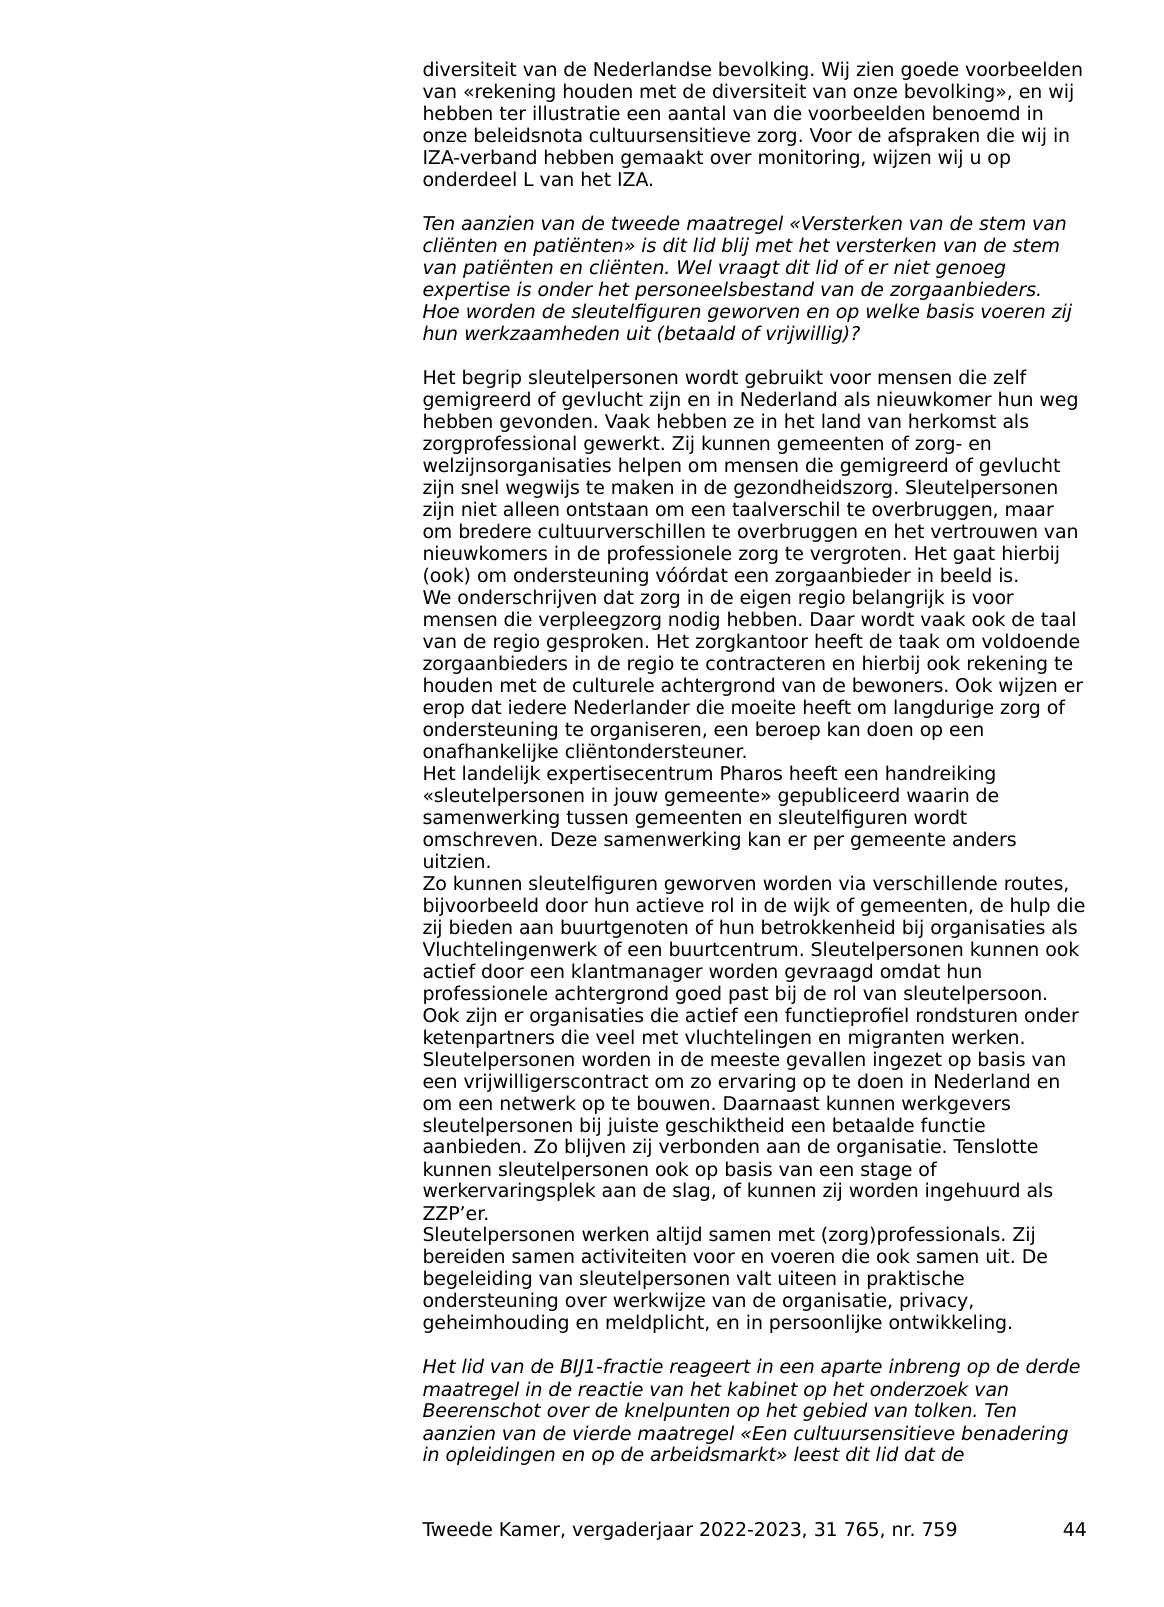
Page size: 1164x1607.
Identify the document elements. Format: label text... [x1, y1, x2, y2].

text Sleutelpersonen werken altijd samen met (zorg)professionals. Zij bereiden samen activiteiten voor en voeren die ook samen uit. De begeleiding van sleutelpersonen valt uiteen in praktische ondersteuning over werkwijze van de organisatie, privacy, geheimhouding en meldplicht, en in persoonlijke ontwikkeling. [422, 1224, 1087, 1334]
text Het lid van de BIJ1-fractie reageert in een aparte inbreng op de derde maatregel in de reactie van het kabinet op het onderzoek van Beerenschot over de knelpunten op het gebied van tolken. Ten aanzien van de vierde maatregel «Een cultuursensitieve benadering in opleidingen en op de arbeidsmarkt» leest dit lid dat de [422, 1356, 1087, 1466]
text diversiteit van de Nederlandse bevolking. Wij zien goede voorbeelden van «rekening houden met de diversiteit van onze bevolking», en wij hebben ter illustratie een aantal van die voorbeelden benoemd in onze beleidsnota cultuursensitieve zorg. Voor de afspraken die wij in IZA-verband hebben gemaakt over monitoring, wijzen wij u op onderdeel L van het IZA. [422, 59, 1087, 191]
text We onderschrijven dat zorg in de eigen regio belangrijk is voor mensen die verpleegzorg nodig hebben. Daar wordt vaak ook de taal van de regio gesproken. Het zorgkantoor heeft de taak om voldoende zorgaanbieders in de regio te contracteren en hierbij ook rekening te houden met de culturele achtergrond van de bewoners. Ook wijzen er erop dat iedere Nederlander die moeite heeft om langdurige zorg of ondersteuning te organiseren, een beroep kan doen op een onafhankelijke cliëntondersteuner. [422, 587, 1087, 763]
text Zo kunnen sleutelfiguren geworven worden via verschillende routes, bijvoorbeeld door hun actieve rol in de wijk of gemeenten, de hulp die zij bieden aan buurtgenoten of hun betrokkenheid bij organisaties als Vluchtelingenwerk of een buurtcentrum. Sleutelpersonen kunnen ook actief door een klantmanager worden gevraagd omdat hun professionele achtergrond goed past bij de rol van sleutelpersoon. Ook zijn er organisaties die actief een functieprofiel rondsturen onder ketenpartners die veel met vluchtelingen en migranten werken. [422, 873, 1087, 1048]
text Het begrip sleutelpersonen wordt gebruikt voor mensen die zelf gemigreerd of gevlucht zijn en in Nederland als nieuwkomer hun weg hebben gevonden. Vaak hebben ze in het land van herkomst als zorgprofessional gewerkt. Zij kunnen gemeenten of zorg- en welzijnsorganisaties helpen om mensen die gemigreerd of gevlucht zijn snel wegwijs te maken in de gezondheidszorg. Sleutelpersonen zijn niet alleen ontstaan om een taalverschil te overbruggen, maar om bredere cultuurverschillen te overbruggen en het vertrouwen van nieuwkomers in de professionele zorg te vergroten. Het gaat hierbij (ook) om ondersteuning vóórdat een zorgaanbieder in beeld is. [422, 367, 1087, 587]
text Ten aanzien van de tweede maatregel «Versterken van de stem van cliënten en patiënten» is dit lid blij met het versterken van de stem van patiënten en cliënten. Wel vraagt dit lid of er niet genoeg expertise is onder het personeelsbestand van de zorgaanbieders. Hoe worden de sleutelfiguren geworven en op welke basis voeren zij hun werkzaamheden uit (betaald of vrijwillig)? [422, 213, 1087, 345]
text Het landelijk expertisecentrum Pharos heeft een handreiking «sleutelpersonen in jouw gemeente» gepubliceerd waarin de samenwerking tussen gemeenten en sleutelfiguren wordt omschreven. Deze samenwerking kan er per gemeente anders uitzien. [422, 763, 1087, 873]
text Sleutelpersonen worden in de meeste gevallen ingezet op basis van een vrijwilligerscontract om zo ervaring op te doen in Nederland en om een netwerk op te bouwen. Daarnaast kunnen werkgevers sleutelpersonen bij juiste geschiktheid een betaalde functie aanbieden. Zo blijven zij verbonden aan de organisatie. Tenslotte kunnen sleutelpersonen ook op basis van een stage of werkervaringsplek aan de slag, of kunnen zij worden ingehuurd als ZZP’er. [422, 1048, 1087, 1224]
